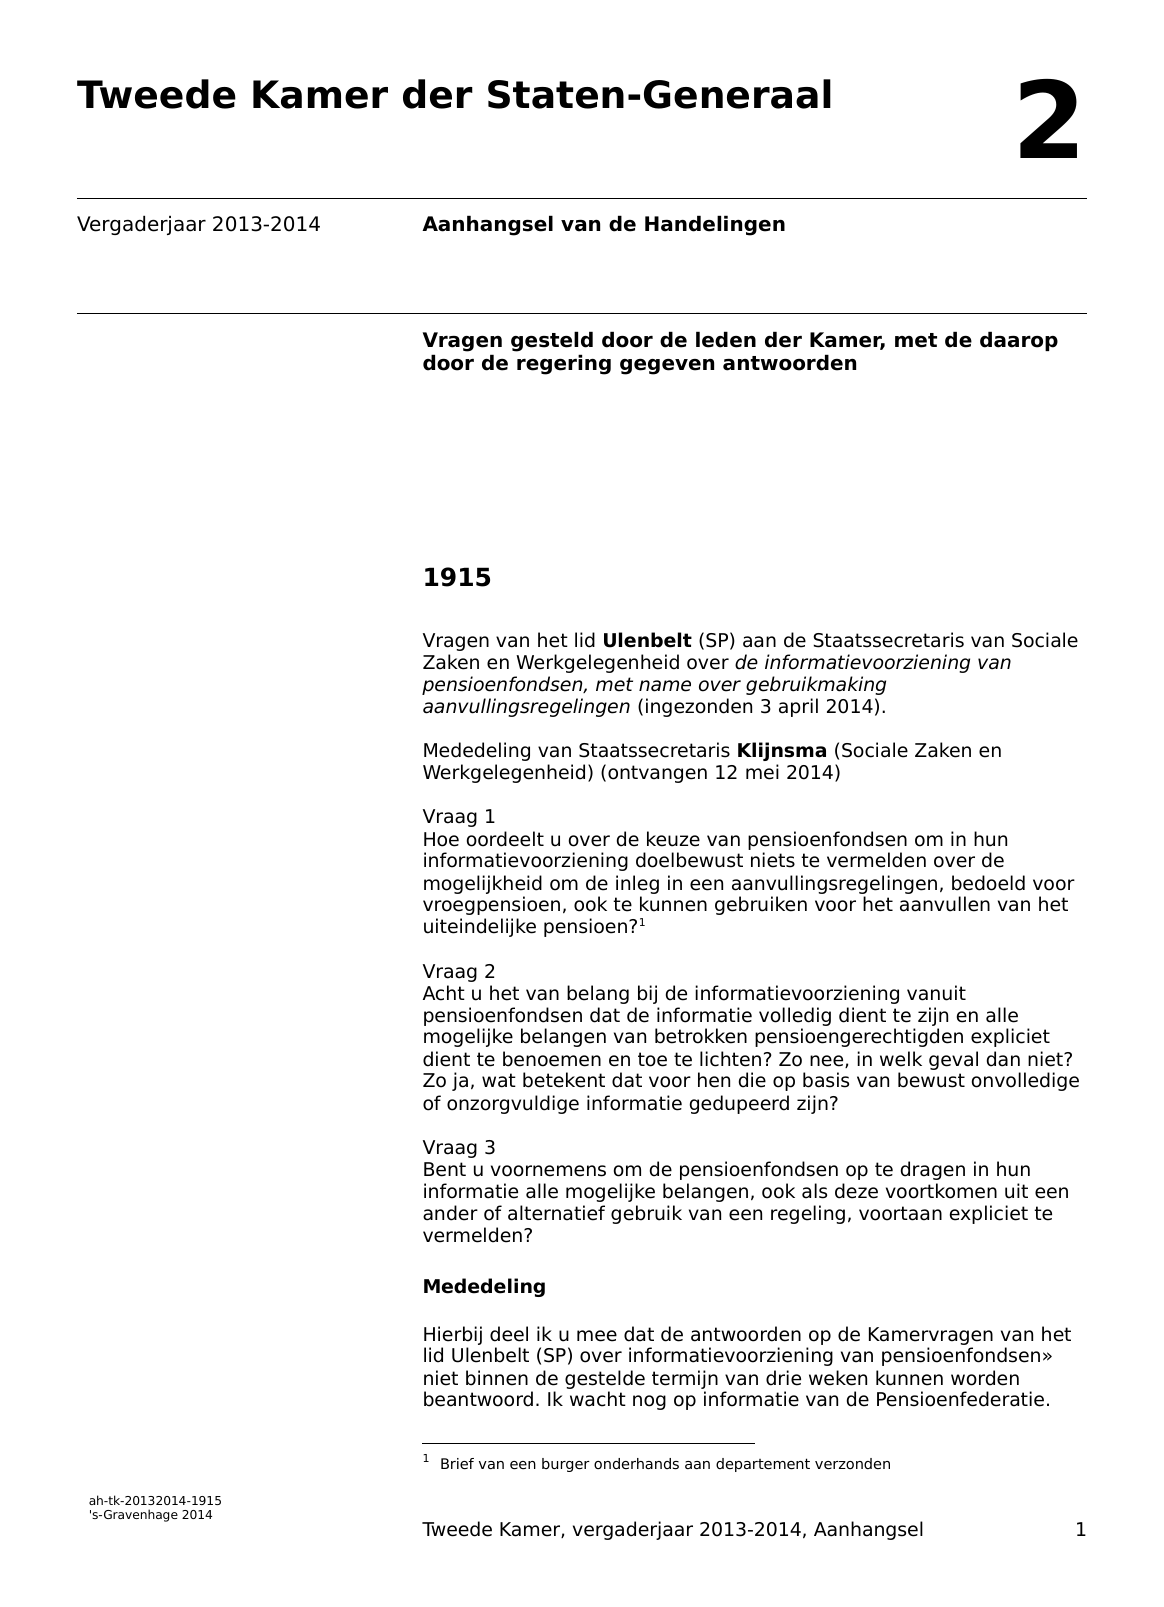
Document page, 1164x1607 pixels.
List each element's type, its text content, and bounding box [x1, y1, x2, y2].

text Vraag 2 [422, 961, 1087, 982]
text Acht u het van belang bij de informatievoorziening vanuit pensioenfondsen dat de informatie volledig dient te zijn en alle mogelijke belangen van betrokken pensioengerechtigden expliciet dient te benoemen en toe te lichten? Zo nee, in welk geval dan niet? Zo ja, wat betekent dat voor hen die op basis van bewust onvolledige of onzorgvuldige informatie gedupeerd zijn? [422, 982, 1087, 1114]
table_cell [77, 314, 422, 375]
table_cell Vragen gesteld door de leden der Kamer, met de daarop door de regering gegeven antwoorden [422, 314, 1087, 375]
text Mededeling van Staatssecretaris Klijnsma (Sociale Zaken en Werkgelegenheid) (ontvangen 12 mei 2014) [422, 740, 1087, 784]
text Hierbij deel ik u mee dat de antwoorden op de Kamervragen van het lid Ulenbelt (SP) over informatievoorziening van pensioenfondsen» niet binnen de gestelde termijn van drie weken kunnen worden beantwoord. Ik wacht nog op informatie van de Pensioenfederatie. [422, 1323, 1087, 1411]
text Bent u voornemens om de pensioenfondsen op te dragen in hun informatie alle mogelijke belangen, ook als deze voortkomen uit een ander of alternatief gebruik van een regeling, voortaan expliciet te vermelden? [422, 1158, 1087, 1246]
text Vraag 1 [422, 806, 1087, 828]
text 1915 [422, 563, 1087, 592]
subtitle Mededeling [422, 1276, 1087, 1298]
table_header Tweede Kamer der Staten-Generaal [77, 59, 886, 198]
text Brief van een burger onderhands aan departement verzonden [422, 1452, 1087, 1474]
text Hoe oordeelt u over de keuze van pensioenfondsen om in hun informatievoorziening doelbewust niets te vermelden over de mogelijkheid om de inleg in een aanvullingsregelingen, bedoeld voor vroegpensioen, ook te kunnen gebruiken voor het aanvullen van het uiteindelijke pensioen? [422, 828, 1087, 938]
table_header 2 [886, 59, 1087, 198]
text 's-Gravenhage 2014 [88, 1508, 323, 1522]
text Vraag 3 [422, 1137, 1087, 1158]
text Vragen van het lid Ulenbelt (SP) aan de Staatssecretaris van Sociale Zaken en Werkgelegenheid over de informatievoorziening van pensioenfondsen, met name over gebruikmaking aanvullingsregelingen (ingezonden 3 april 2014). [422, 630, 1087, 718]
table_cell Vergaderjaar 2013-2014 [77, 199, 422, 313]
table_cell Aanhangsel van de Handelingen [422, 199, 1087, 313]
text ah-tk-20132014-1915 [88, 1494, 323, 1508]
